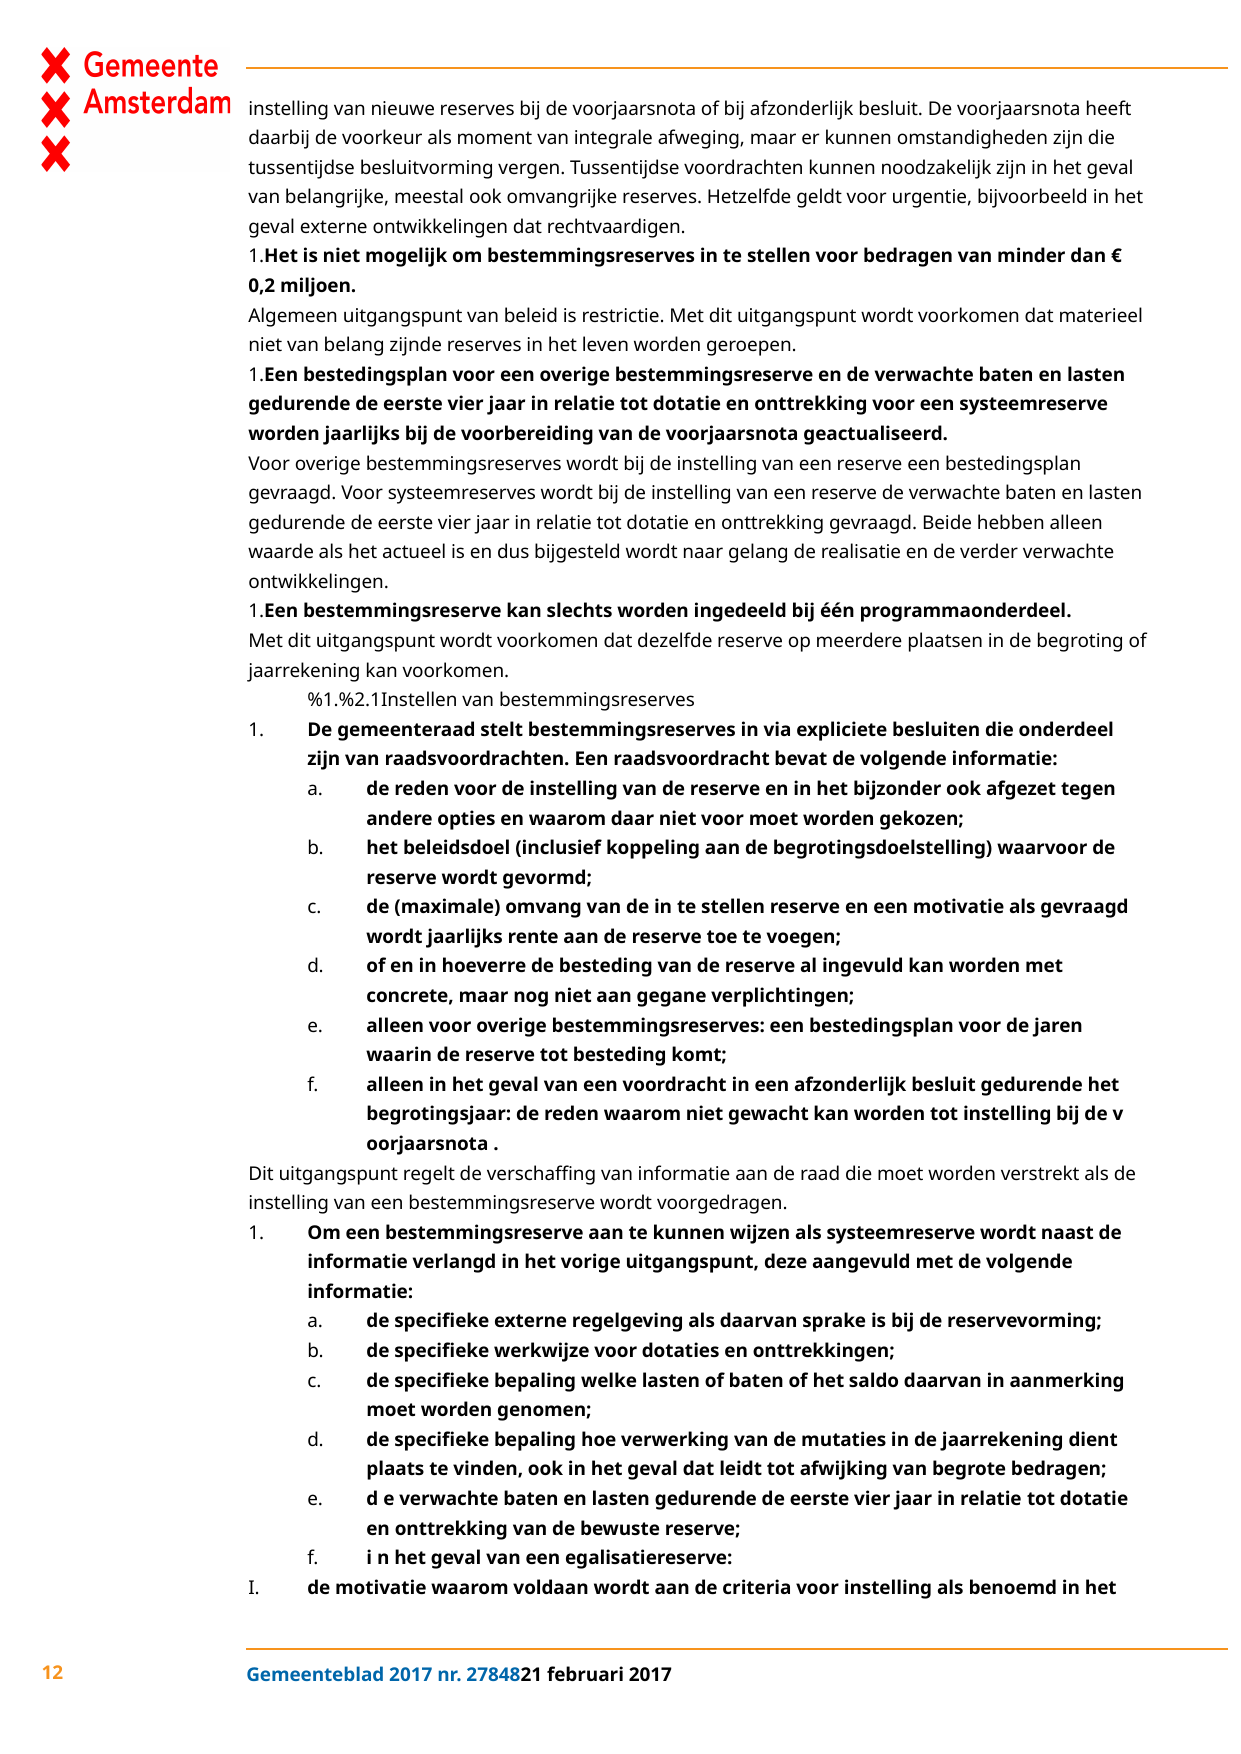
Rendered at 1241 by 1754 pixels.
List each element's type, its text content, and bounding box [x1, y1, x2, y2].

list Om een bestemmingsreserve aan te kunnen wijzen als systeemreserve wordt naast de informatie verlangd in het vorige uitgangspunt, deze aangevuld met de volgende informatie: [248, 1219, 1152, 1304]
list De gemeenteraad stelt bestemmingsreserves in via expliciete besluiten die onderdeel zijn van raadsvoordrachten. Een raadsvoordracht bevat de volgende informatie: [248, 716, 1152, 771]
text Algemeen uitgangspunt van beleid is restrictie. Met dit uitgangspunt wordt voorkomen dat materieel niet van belang zijnde reserves in het leven worden geroepen. [248, 302, 1152, 357]
text instelling van nieuwe reserves bij de voorjaarsnota of bij afzonderlijk besluit. De voorjaarsnota heeft daarbij de voorkeur als moment van integrale afweging, maar er kunnen omstandigheden zijn die tussentijdse besluitvorming vergen. Tussentijdse voordrachten kunnen noodzakelijk zijn in het geval van belangrijke, meestal ook omvangrijke reserves. Hetzelfde geldt voor urgentie, bijvoorbeeld in het geval externe ontwikkelingen dat rechtvaardigen. [248, 95, 1152, 239]
text Dit uitgangspunt regelt de verschaffing van informatie aan de raad die moet worden verstrekt als de instelling van een bestemmingsreserve wordt voorgedragen. [248, 1160, 1152, 1215]
text 1.Een bestedingsplan voor een overige bestemmingsreserve en de verwachte baten en lasten gedurende de eerste vier jaar in relatie tot dotatie en onttrekking voor een systeemreserve worden jaarlijks bij de voorbereiding van de voorjaarsnota geactualiseerd. [248, 361, 1152, 446]
text 1.Het is niet mogelijk om bestemmingsreserves in te stellen voor bedragen van minder dan € 0,2 miljoen. [248, 243, 1152, 298]
text Voor overige bestemmingsreserves wordt bij de instelling van een reserve een bestedingsplan gevraagd. Voor systeemreserves wordt bij de instelling van een reserve de verwachte baten en lasten gedurende de eerste vier jaar in relatie tot dotatie en onttrekking gevraagd. Beide hebben alleen waarde als het actueel is en dus bijgesteld wordt naar gelang de realisatie en de verder verwachte ontwikkelingen. [248, 450, 1152, 594]
list de specifieke bepaling welke lasten of baten of het saldo daarvan in aanmerking moet worden genomen; [307, 1367, 1152, 1422]
list de specifieke bepaling hoe verwerking van de mutaties in de jaarrekening dient plaats te vinden, ook in het geval dat leidt tot afwijking van begrote bedragen; [307, 1426, 1152, 1481]
list de reden voor de instelling van de reserve en in het bijzonder ook afgezet tegen andere opties en waarom daar niet voor moet worden gekozen; [307, 775, 1152, 831]
text Met dit uitgangspunt wordt voorkomen dat dezelfde reserve op meerdere plaatsen in de begroting of jaarrekening kan voorkomen. [248, 627, 1152, 683]
list alleen voor overige bestemmingsreserves: een bestedingsplan voor de jaren waarin de reserve tot besteding komt; [307, 1012, 1152, 1067]
list het beleidsdoel (inclusief koppeling aan de begrotingsdoelstelling) waarvoor de reserve wordt gevormd; [307, 834, 1152, 890]
list i n het geval van een egalisatiereserve: [307, 1544, 1152, 1570]
list de specifieke werkwijze voor dotaties en onttrekkingen; [307, 1337, 1152, 1363]
picture [41, 47, 231, 172]
list %1.%2.1Instellen van bestemmingsreserves [248, 686, 1152, 712]
list de motivatie waarom voldaan wordt aan de criteria voor instelling als benoemd in het [248, 1574, 1152, 1600]
list of en in hoeverre de besteding van de reserve al ingevuld kan worden met concrete, maar nog niet aan gegane verplichtingen; [307, 953, 1152, 1008]
text 1.Een bestemmingsreserve kan slechts worden ingedeeld bij één programmaonderdeel. [248, 598, 1152, 623]
list de specifieke externe regelgeving als daarvan sprake is bij de reservevorming; [307, 1308, 1152, 1333]
list d e verwachte baten en lasten gedurende de eerste vier jaar in relatie tot dotatie en onttrekking van de bewuste reserve; [307, 1485, 1152, 1541]
list alleen in het geval van een voordracht in een afzonderlijk besluit gedurende het begrotingsjaar: de reden waarom niet gewacht kan worden tot instelling bij de v oorjaarsnota . [307, 1071, 1152, 1156]
list de (maximale) omvang van de in te stellen reserve en een motivatie als gevraagd wordt jaarlijks rente aan de reserve toe te voegen; [307, 893, 1152, 949]
